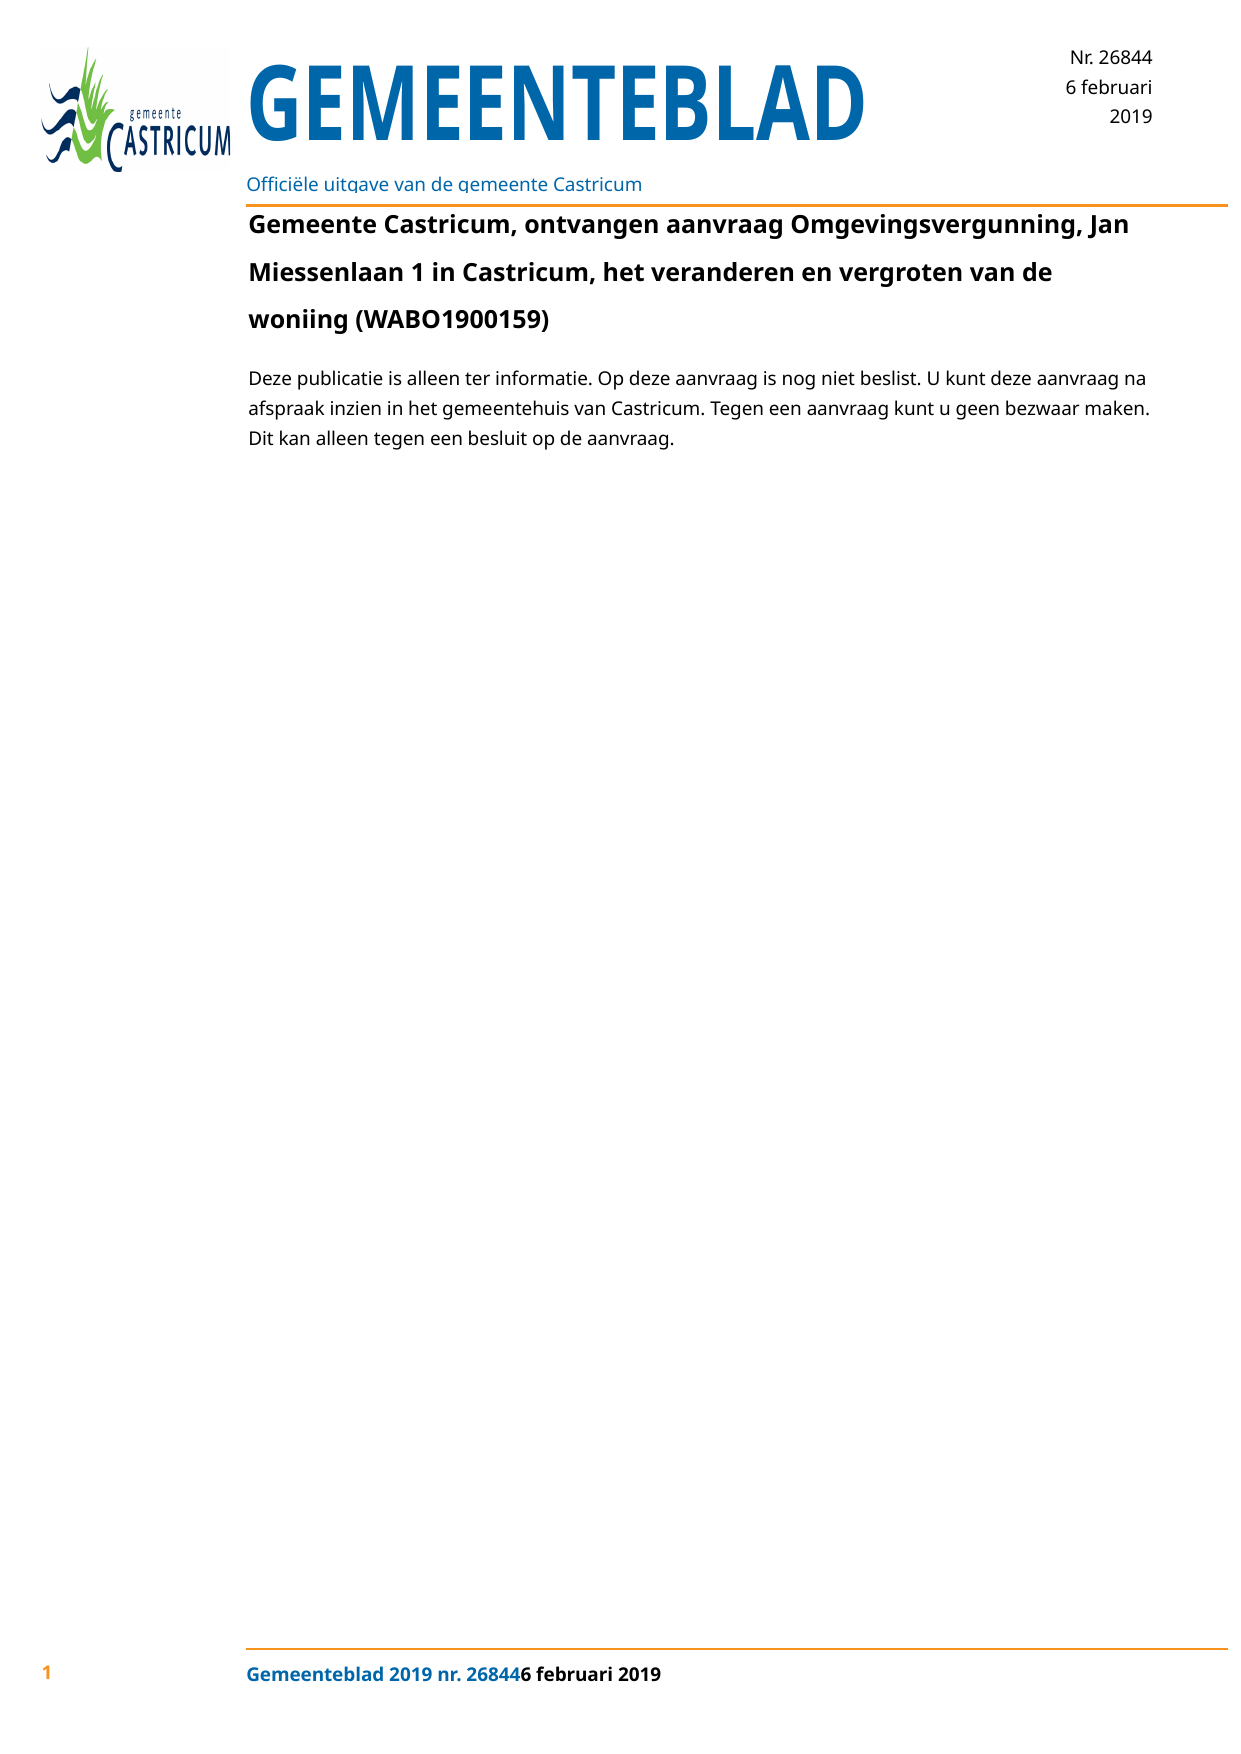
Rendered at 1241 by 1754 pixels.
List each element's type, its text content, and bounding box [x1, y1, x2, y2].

text Deze publicatie is alleen ter informatie. Op deze aanvraag is nog niet beslist. U kunt deze aanvraag na afspraak inzien in het gemeentehuis van Castricum. Tegen een aanvraag kunt u geen bezwaar maken. Dit kan alleen tegen een besluit op de aanvraag. [248, 366, 1152, 450]
text Gemeente Castricum, ontvangen aanvraag Omgevingsvergunning, Jan Miessenlaan 1 in Castricum, het veranderen en vergroten van de woniing (WABO1900159) [248, 207, 1152, 336]
picture [41, 47, 231, 172]
